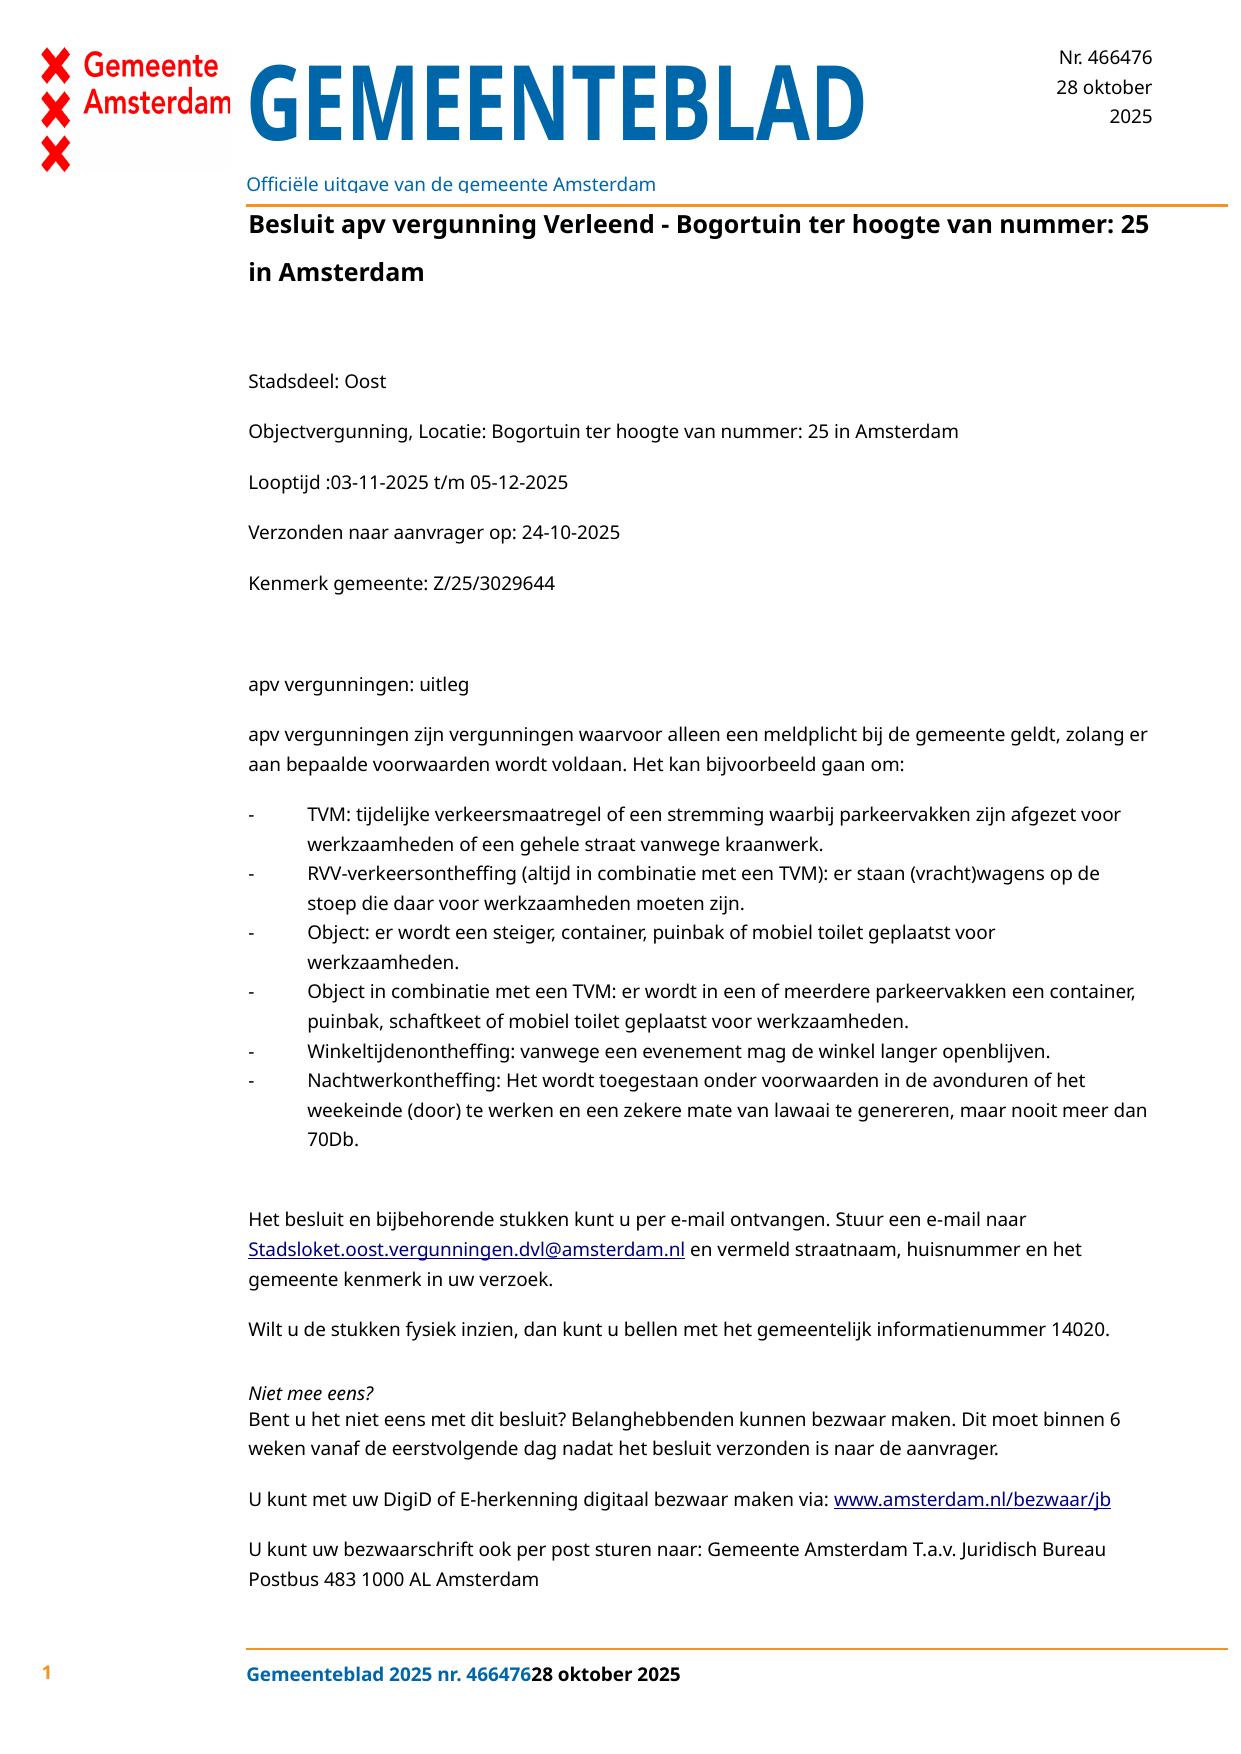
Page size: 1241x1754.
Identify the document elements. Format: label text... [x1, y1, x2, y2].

text Besluit apv vergunning Verleend - Bogortuin ter hoogte van nummer: 25 in Amsterdam [248, 207, 1152, 288]
text Verzonden naar aanvrager op: 24-10-2025 [248, 519, 1152, 545]
picture [41, 47, 231, 172]
list TVM: tijdelijke verkeersmaatregel of een stremming waarbij parkeervakken zijn afgezet voor werkzaamheden of een gehele straat vanwege kraanwerk. [248, 801, 1152, 857]
text Bent u het niet eens met dit besluit? Belanghebbenden kunnen bezwaar maken. Dit moet binnen 6 weken vanaf de eerstvolgende dag nadat het besluit verzonden is naar de aanvrager. [248, 1406, 1152, 1461]
text Wilt u de stukken fysiek inzien, dan kunt u bellen met het gemeentelijk informatienummer 14020. [248, 1316, 1152, 1342]
text apv vergunningen zijn vergunningen waarvoor alleen een meldplicht bij de gemeente geldt, zolang er aan bepaalde voorwaarden wordt voldaan. Het kan bijvoorbeeld gaan om: [248, 721, 1152, 777]
list Winkeltijdenontheffing: vanwege een evenement mag de winkel langer openblijven. [248, 1038, 1152, 1064]
list RVV-verkeersontheffing (altijd in combinatie met een TVM): er staan (vracht)wagens op de stoep die daar voor werkzaamheden moeten zijn. [248, 860, 1152, 916]
text Het besluit en bijbehorende stukken kunt u per e-mail ontvangen. Stuur een e-mail naar Stadsloket.oost.vergunningen.dvl@amsterdam.nl en vermeld straatnaam, huisnummer en het gemeente kenmerk in uw verzoek. [248, 1207, 1152, 1292]
list Object in combinatie met een TVM: er wordt in een of meerdere parkeervakken een container, puinbak, schaftkeet of mobiel toilet geplaatst voor werkzaamheden. [248, 979, 1152, 1034]
text Niet mee eens? [248, 1380, 1152, 1406]
text U kunt uw bezwaarschrift ook per post sturen naar: Gemeente Amsterdam T.a.v. Juridisch Bureau Postbus 483 1000 AL Amsterdam [248, 1536, 1152, 1592]
text Objectvergunning, Locatie: Bogortuin ter hoogte van nummer: 25 in Amsterdam [248, 419, 1152, 444]
list Nachtwerkontheffing: Het wordt toegestaan onder voorwaarden in de avonduren of het weekeinde (door) te werken en een zekere mate van lawaai te genereren, maar nooit meer dan 70Db. [248, 1067, 1152, 1152]
text Stadsdeel: Oost [248, 368, 1152, 394]
text Looptijd :03-11-2025 t/m 05-12-2025 [248, 469, 1152, 495]
text U kunt met uw DigiD of E-herkenning digitaal bezwaar maken via: www.amsterdam.nl/bezwaar/jb [248, 1486, 1152, 1512]
list Object: er wordt een steiger, container, puinbak of mobiel toilet geplaatst voor werkzaamheden. [248, 919, 1152, 975]
text Kenmerk gemeente: Z/25/3029644 [248, 570, 1152, 596]
text apv vergunningen: uitleg [248, 671, 1152, 697]
